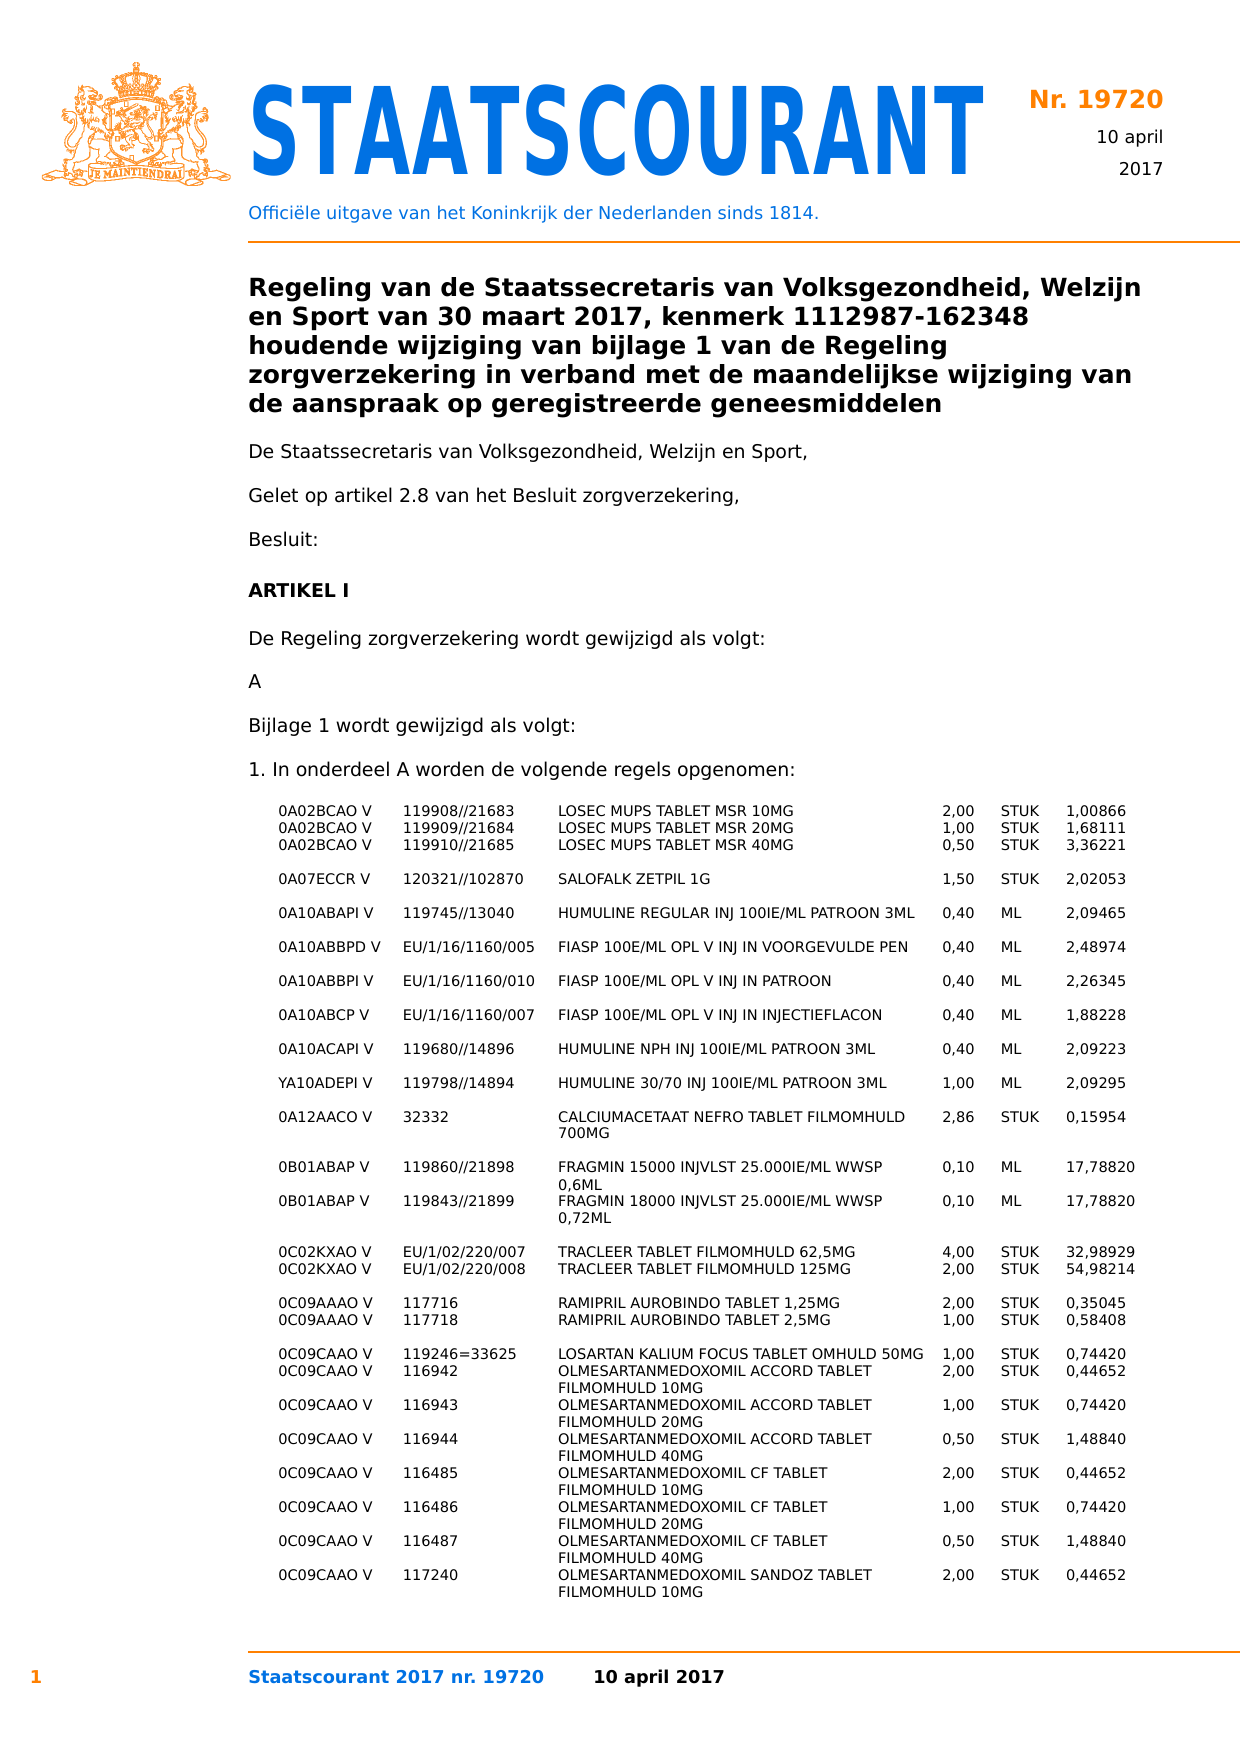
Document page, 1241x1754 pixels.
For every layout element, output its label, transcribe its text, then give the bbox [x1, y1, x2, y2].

table_cell STUK [995, 1499, 1060, 1533]
table_cell 119843//21899 [397, 1193, 552, 1227]
table_cell [278, 1329, 397, 1346]
table_cell [397, 922, 552, 939]
table_cell 1,00 [936, 1397, 995, 1431]
table_cell STUK [995, 1465, 1060, 1499]
table_cell [936, 1058, 995, 1074]
table_cell [278, 1058, 397, 1074]
table_header 119908//21683 [397, 803, 552, 820]
table_cell 0,40 [936, 973, 995, 989]
text A [248, 671, 1163, 693]
table_cell 119910//21685 [397, 837, 552, 854]
table_cell [1060, 1278, 1163, 1295]
table_cell TRACLEER TABLET FILMOMHULD 125MG [552, 1261, 936, 1278]
table_cell FIASP 100E/ML OPL V INJ IN VOORGEVULDE PEN [552, 939, 936, 956]
table_cell [936, 1024, 995, 1041]
table_cell 0,10 [936, 1193, 995, 1227]
table_cell 2,02053 [1060, 871, 1163, 888]
table_cell 32,98929 [1060, 1244, 1163, 1261]
table_cell [995, 990, 1060, 1007]
table_cell [1060, 1024, 1163, 1041]
table_cell STUK [995, 871, 1060, 888]
table_cell [995, 956, 1060, 973]
table_cell ML [995, 973, 1060, 989]
table_cell 1,00 [936, 820, 995, 837]
table_cell STUK [995, 1567, 1060, 1601]
table_cell [1060, 1329, 1163, 1346]
table_cell STUK [995, 1261, 1060, 1278]
table_cell [278, 854, 397, 871]
table_cell 116485 [397, 1465, 552, 1499]
table_cell [936, 1329, 995, 1346]
table_cell [278, 1143, 397, 1159]
table_cell 119860//21898 [397, 1159, 552, 1193]
table_cell 2,00 [936, 1363, 995, 1397]
table_cell [397, 888, 552, 905]
table_cell [552, 1278, 936, 1295]
table_cell 1,00 [936, 1346, 995, 1363]
table_cell [936, 1091, 995, 1108]
table_cell 0A07ECCR V [278, 871, 397, 888]
table_header 0A02BCAO V [278, 803, 397, 820]
table_cell [278, 1278, 397, 1295]
table_cell 1,50 [936, 871, 995, 888]
text Gelet op artikel 2.8 van het Besluit zorgverzekering, [248, 484, 1163, 507]
table_cell ML [995, 939, 1060, 956]
table_header [25, 62, 248, 241]
table_cell 2,09465 [1060, 905, 1163, 922]
table_cell [1060, 854, 1163, 871]
table_cell [552, 854, 936, 871]
subtitle ARTIKEL I [248, 580, 1163, 602]
table_cell TRACLEER TABLET FILMOMHULD 62,5MG [552, 1244, 936, 1261]
table_cell [552, 1329, 936, 1346]
table_cell 0B01ABAP V [278, 1159, 397, 1193]
table_cell 117240 [397, 1567, 552, 1601]
table_cell 0,40 [936, 939, 995, 956]
table_cell RAMIPRIL AUROBINDO TABLET 1,25MG [552, 1295, 936, 1312]
table_cell 0,44652 [1060, 1363, 1163, 1397]
table_header STUK [995, 803, 1060, 820]
table_cell ML [995, 1007, 1060, 1023]
text De Regeling zorgverzekering wordt gewijzigd als volgt: [248, 627, 1163, 649]
table_cell 0C02KXAO V [278, 1244, 397, 1261]
table_cell EU/1/16/1160/007 [397, 1007, 552, 1023]
table_cell 0,44652 [1060, 1465, 1163, 1499]
table_cell 0,50 [936, 837, 995, 854]
table_cell [1060, 1143, 1163, 1159]
table_cell 2,26345 [1060, 973, 1163, 989]
table_cell 2,00 [936, 1567, 995, 1601]
table_cell [278, 1091, 397, 1108]
table_cell 116487 [397, 1533, 552, 1567]
table_cell [995, 1227, 1060, 1244]
table_cell 0A02BCAO V [278, 820, 397, 837]
table_cell [397, 990, 552, 1007]
table_cell LOSEC MUPS TABLET MSR 20MG [552, 820, 936, 837]
table_cell [278, 956, 397, 973]
table_cell 116486 [397, 1499, 552, 1533]
table_cell [995, 1143, 1060, 1159]
table_cell [397, 1143, 552, 1159]
table_cell [995, 1091, 1060, 1108]
table_cell [936, 922, 995, 939]
table_cell 0C09CAAO V [278, 1397, 397, 1431]
table_cell 17,78820 [1060, 1159, 1163, 1193]
table_cell OLMESARTANMEDOXOMIL CF TABLET FILMOMHULD 10MG [552, 1465, 936, 1499]
table_cell EU/1/16/1160/010 [397, 973, 552, 989]
table_cell [1060, 1227, 1163, 1244]
table_cell [936, 888, 995, 905]
table_cell 117718 [397, 1312, 552, 1329]
table_cell 54,98214 [1060, 1261, 1163, 1278]
table_cell STUK [995, 1295, 1060, 1312]
table_cell 0A10ABBPI V [278, 973, 397, 989]
table_cell 10 april [998, 121, 1240, 153]
table_cell [995, 1024, 1060, 1041]
table_cell 1,00 [936, 1312, 995, 1329]
table_cell HUMULINE NPH INJ 100IE/ML PATROON 3ML [552, 1041, 936, 1057]
table_cell [936, 1227, 995, 1244]
table_cell FIASP 100E/ML OPL V INJ IN INJECTIEFLACON [552, 1007, 936, 1023]
table_cell STUK [995, 1244, 1060, 1261]
table_cell STUK [995, 1109, 1060, 1142]
table_cell ML [995, 905, 1060, 922]
table_cell 119745//13040 [397, 905, 552, 922]
table_cell CALCIUMACETAAT NEFRO TABLET FILMOMHULD 700MG [552, 1109, 936, 1142]
table_header STAATSCOURANT [248, 62, 998, 203]
table_cell EU/1/02/220/008 [397, 1261, 552, 1278]
table_cell 1,88228 [1060, 1007, 1163, 1023]
table_cell STUK [995, 1397, 1060, 1431]
table_cell [1060, 990, 1163, 1007]
table_cell [397, 1091, 552, 1108]
table_cell [552, 1227, 936, 1244]
table_header 2,00 [936, 803, 995, 820]
table_cell STUK [995, 1346, 1060, 1363]
table_cell 0C09CAAO V [278, 1567, 397, 1601]
table_cell 1,48840 [1060, 1431, 1163, 1465]
table_cell 0,40 [936, 905, 995, 922]
table_cell 119680//14896 [397, 1041, 552, 1057]
table_cell SALOFALK ZETPIL 1G [552, 871, 936, 888]
picture [41, 62, 231, 186]
table_cell [278, 1227, 397, 1244]
table_cell EU/1/16/1160/005 [397, 939, 552, 956]
table_cell 0C02KXAO V [278, 1261, 397, 1278]
text De Staatssecretaris van Volksgezondheid, Welzijn en Sport, [248, 441, 1163, 463]
table_cell 0C09CAAO V [278, 1499, 397, 1533]
table_cell FRAGMIN 18000 INJVLST 25.000IE/ML WWSP 0,72ML [552, 1193, 936, 1227]
table_cell OLMESARTANMEDOXOMIL SANDOZ TABLET FILMOMHULD 10MG [552, 1567, 936, 1601]
table_cell 117716 [397, 1295, 552, 1312]
text 1. In onderdeel A worden de volgende regels opgenomen: [248, 759, 1163, 781]
table_cell [995, 922, 1060, 939]
table_cell 0,15954 [1060, 1109, 1163, 1142]
table_cell 0A10ABCP V [278, 1007, 397, 1023]
table_cell [552, 956, 936, 973]
table_cell LOSARTAN KALIUM FOCUS TABLET OMHULD 50MG [552, 1346, 936, 1363]
table_cell [995, 888, 1060, 905]
table_cell 2,00 [936, 1295, 995, 1312]
table_cell [936, 990, 995, 1007]
table_cell 2,09295 [1060, 1075, 1163, 1091]
table_cell STUK [995, 1363, 1060, 1397]
table_cell [936, 1278, 995, 1295]
table_cell 119246=33625 [397, 1346, 552, 1363]
table_cell HUMULINE REGULAR INJ 100IE/ML PATROON 3ML [552, 905, 936, 922]
subtitle Regeling van de Staatssecretaris van Volksgezondheid, Welzijn en Sport van 30 maart 2017, kenmerk 1112987-162348 houdende wijziging van bijlage 1 van de Regeling zorgverzekering in verband met de maandelijkse wijziging van de aanspraak op geregistreerde geneesmiddelen [248, 273, 1163, 419]
table_cell [995, 1278, 1060, 1295]
table_cell OLMESARTANMEDOXOMIL ACCORD TABLET FILMOMHULD 20MG [552, 1397, 936, 1431]
table_cell 0A02BCAO V [278, 837, 397, 854]
table_cell 2,00 [936, 1261, 995, 1278]
table_cell [1060, 1058, 1163, 1074]
table_cell ML [995, 1075, 1060, 1091]
table_cell 0C09AAAO V [278, 1312, 397, 1329]
table_cell [936, 956, 995, 973]
table_cell [552, 922, 936, 939]
table_cell 0C09CAAO V [278, 1465, 397, 1499]
table_cell [1060, 956, 1163, 973]
table_cell 2,48974 [1060, 939, 1163, 956]
table_cell [552, 990, 936, 1007]
table_cell 0,50 [936, 1431, 995, 1465]
table_cell [278, 1024, 397, 1041]
table_cell [397, 1227, 552, 1244]
table_cell [278, 888, 397, 905]
table_cell [397, 1329, 552, 1346]
table_cell 0C09CAAO V [278, 1363, 397, 1397]
table_cell [995, 1058, 1060, 1074]
table_cell OLMESARTANMEDOXOMIL CF TABLET FILMOMHULD 40MG [552, 1533, 936, 1567]
table_cell [1060, 1091, 1163, 1108]
table_cell EU/1/02/220/007 [397, 1244, 552, 1261]
table_cell [397, 956, 552, 973]
table_cell 0,74420 [1060, 1397, 1163, 1431]
table_cell 0A10ABAPI V [278, 905, 397, 922]
table_cell OLMESARTANMEDOXOMIL ACCORD TABLET FILMOMHULD 10MG [552, 1363, 936, 1397]
table_cell [552, 1143, 936, 1159]
table_cell 0C09CAAO V [278, 1533, 397, 1567]
table_cell 0C09CAAO V [278, 1431, 397, 1465]
table_cell 4,00 [936, 1244, 995, 1261]
table_cell 0C09AAAO V [278, 1295, 397, 1312]
table_cell OLMESARTANMEDOXOMIL CF TABLET FILMOMHULD 20MG [552, 1499, 936, 1533]
text Besluit: [248, 528, 1163, 550]
table_cell 119909//21684 [397, 820, 552, 837]
table_cell 0,74420 [1060, 1346, 1163, 1363]
table_cell [936, 1143, 995, 1159]
table_cell [995, 1329, 1060, 1346]
table_cell STUK [995, 1431, 1060, 1465]
table_cell ML [995, 1193, 1060, 1227]
table_cell 0,58408 [1060, 1312, 1163, 1329]
table_cell 0A10ABBPD V [278, 939, 397, 956]
table_cell 1,68111 [1060, 820, 1163, 837]
table_cell 120321//102870 [397, 871, 552, 888]
table_cell 2017 [998, 153, 1240, 203]
table_cell [397, 1058, 552, 1074]
table_cell ML [995, 1159, 1060, 1193]
table_cell 0,40 [936, 1041, 995, 1057]
table_cell STUK [995, 1312, 1060, 1329]
table_cell 17,78820 [1060, 1193, 1163, 1227]
table_cell 0,40 [936, 1007, 995, 1023]
table_cell LOSEC MUPS TABLET MSR 40MG [552, 837, 936, 854]
table_cell [1060, 922, 1163, 939]
table_cell FRAGMIN 15000 INJVLST 25.000IE/ML WWSP 0,6ML [552, 1159, 936, 1193]
table_cell 0C09CAAO V [278, 1346, 397, 1363]
table_cell 1,00 [936, 1075, 995, 1091]
table_header Nr. 19720 [998, 62, 1240, 121]
table_cell STUK [995, 820, 1060, 837]
table_header LOSEC MUPS TABLET MSR 10MG [552, 803, 936, 820]
table_cell [397, 1024, 552, 1041]
table_cell [552, 1058, 936, 1074]
table_cell 1,48840 [1060, 1533, 1163, 1567]
table_cell 1,00 [936, 1499, 995, 1533]
table_cell [995, 854, 1060, 871]
table_cell Officiële uitgave van het Koninkrijk der Nederlanden sinds 1814. [248, 203, 1240, 241]
table_cell STUK [995, 1533, 1060, 1567]
table_cell 2,00 [936, 1465, 995, 1499]
table_cell [278, 990, 397, 1007]
table_cell ML [995, 1041, 1060, 1057]
table_cell [552, 888, 936, 905]
table_cell 3,36221 [1060, 837, 1163, 854]
table_cell RAMIPRIL AUROBINDO TABLET 2,5MG [552, 1312, 936, 1329]
table_cell FIASP 100E/ML OPL V INJ IN PATROON [552, 973, 936, 989]
table_cell [936, 854, 995, 871]
table_cell 116942 [397, 1363, 552, 1397]
table_cell 0B01ABAP V [278, 1193, 397, 1227]
table_cell 0,44652 [1060, 1567, 1163, 1601]
table_cell 0A10ACAPI V [278, 1041, 397, 1057]
table_cell 0,10 [936, 1159, 995, 1193]
table_cell OLMESARTANMEDOXOMIL ACCORD TABLET FILMOMHULD 40MG [552, 1431, 936, 1465]
table_cell HUMULINE 30/70 INJ 100IE/ML PATROON 3ML [552, 1075, 936, 1091]
table_cell [278, 922, 397, 939]
table_header 1,00866 [1060, 803, 1163, 820]
table_cell [397, 1278, 552, 1295]
text Bijlage 1 wordt gewijzigd als volgt: [248, 715, 1163, 737]
table_cell STUK [995, 837, 1060, 854]
table_cell 0A12AACO V [278, 1109, 397, 1142]
table_cell 0,50 [936, 1533, 995, 1567]
table_cell [397, 854, 552, 871]
table_cell 116943 [397, 1397, 552, 1431]
table_cell 119798//14894 [397, 1075, 552, 1091]
table_cell YA10ADEPI V [278, 1075, 397, 1091]
table_cell [552, 1091, 936, 1108]
table_cell [552, 1024, 936, 1041]
table_cell 0,74420 [1060, 1499, 1163, 1533]
table_cell 116944 [397, 1431, 552, 1465]
table_cell 2,86 [936, 1109, 995, 1142]
table_cell 32332 [397, 1109, 552, 1142]
table_cell [1060, 888, 1163, 905]
table_cell 0,35045 [1060, 1295, 1163, 1312]
table_cell 2,09223 [1060, 1041, 1163, 1057]
